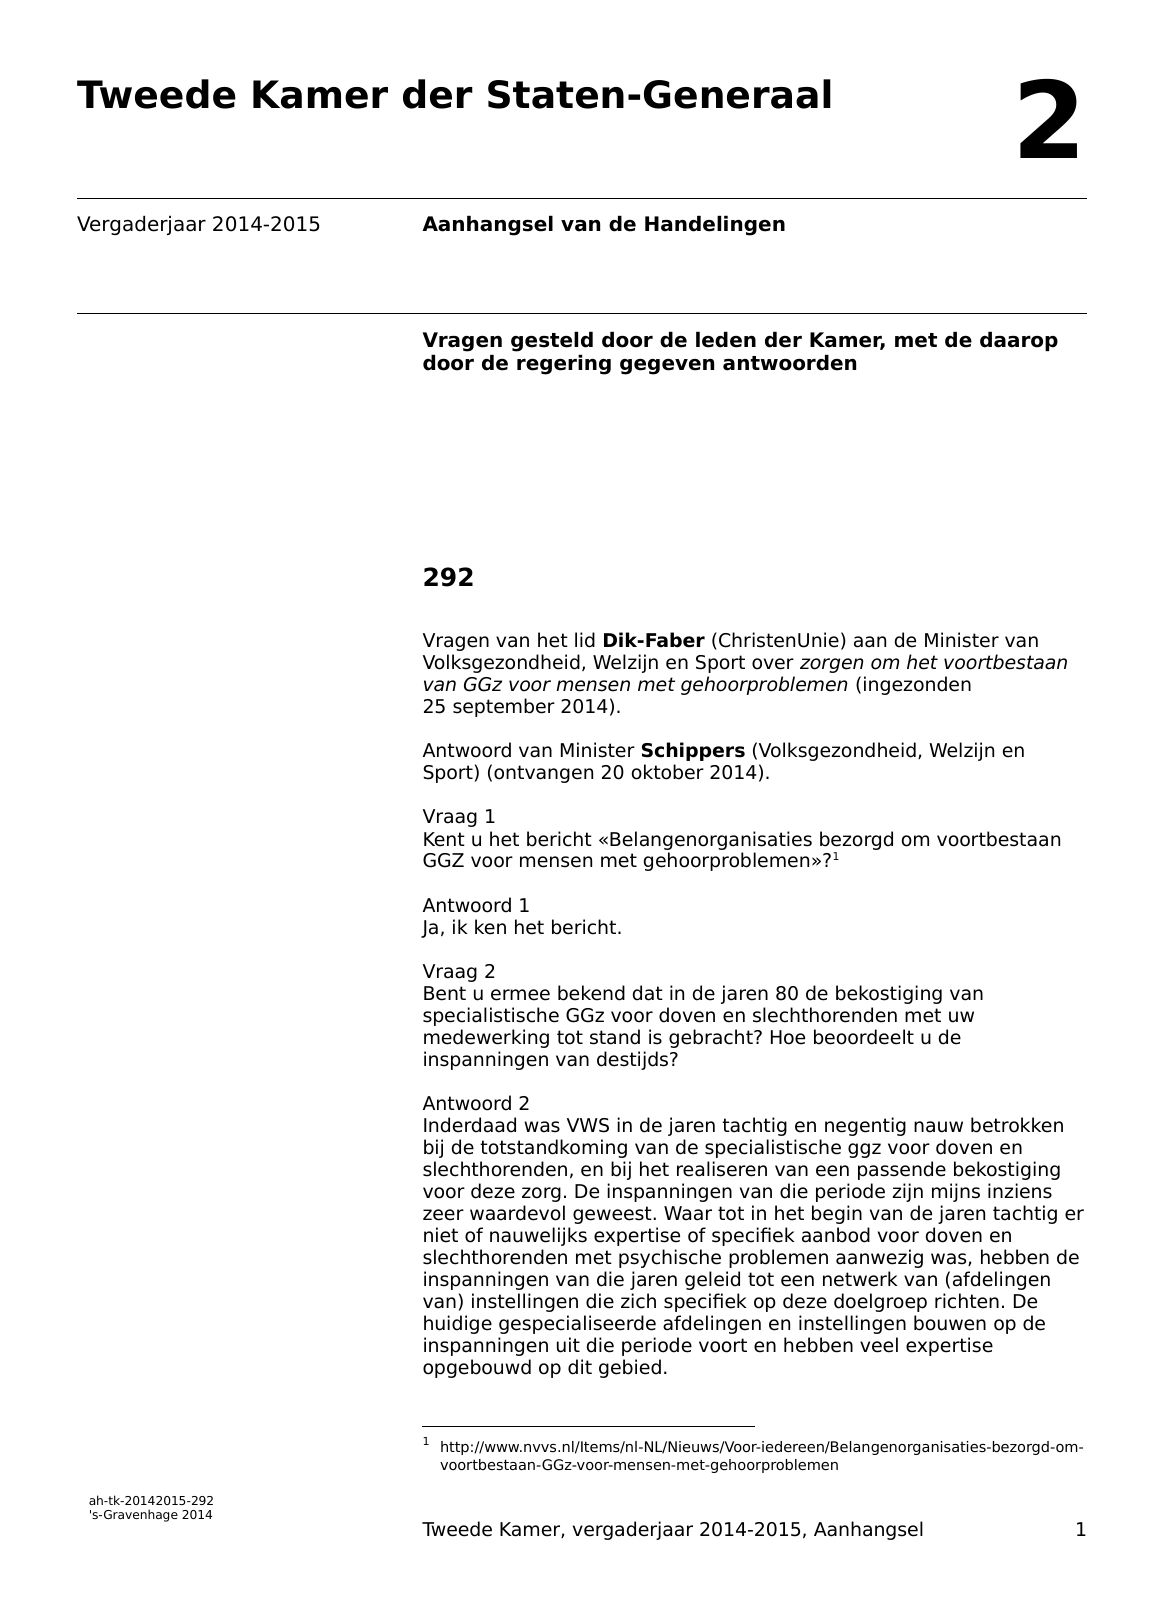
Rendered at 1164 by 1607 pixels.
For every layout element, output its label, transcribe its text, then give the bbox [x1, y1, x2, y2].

text ah-tk-20142015-292 [88, 1494, 323, 1508]
text http://www.nvvs.nl/Items/nl-NL/Nieuws/Voor-iedereen/Belangenorganisaties-bezorgd-om-voortbestaan-GGz-voor-mensen-met-gehoorproblemen [422, 1435, 1087, 1474]
text Antwoord van Minister Schippers (Volksgezondheid, Welzijn en Sport) (ontvangen 20 oktober 2014). [422, 740, 1087, 784]
text Vragen van het lid Dik-Faber (ChristenUnie) aan de Minister van Volksgezondheid, Welzijn en Sport over zorgen om het voortbestaan van GGz voor mensen met gehoorproblemen (ingezonden 25 september 2014). [422, 630, 1087, 718]
table_header 2 [886, 59, 1087, 198]
text 292 [422, 563, 1087, 592]
text 's-Gravenhage 2014 [88, 1508, 323, 1522]
text Inderdaad was VWS in de jaren tachtig en negentig nauw betrokken bij de totstandkoming van de specialistische ggz voor doven en slechthorenden, en bij het realiseren van een passende bekostiging voor deze zorg. De inspanningen van die periode zijn mijns inziens zeer waardevol geweest. Waar tot in het begin van de jaren tachtig er niet of nauwelijks expertise of specifiek aanbod voor doven en slechthorenden met psychische problemen aanwezig was, hebben de inspanningen van die jaren geleid tot een netwerk van (afdelingen van) instellingen die zich specifiek op deze doelgroep richten. De huidige gespecialiseerde afdelingen en instellingen bouwen op de inspanningen uit die periode voort en hebben veel expertise opgebouwd op dit gebied. [422, 1115, 1087, 1378]
text Bent u ermee bekend dat in de jaren 80 de bekostiging van specialistische GGz voor doven en slechthorenden met uw medewerking tot stand is gebracht? Hoe beoordeelt u de inspanningen van destijds? [422, 983, 1087, 1071]
table_header Tweede Kamer der Staten-Generaal [77, 59, 886, 198]
text Kent u het bericht «Belangenorganisaties bezorgd om voortbestaan GGZ voor mensen met gehoorproblemen»? [422, 828, 1087, 872]
table_cell Vragen gesteld door de leden der Kamer, met de daarop door de regering gegeven antwoorden [422, 314, 1087, 375]
text Antwoord 1 [422, 894, 1087, 917]
text Vraag 2 [422, 961, 1087, 983]
table_cell Vergaderjaar 2014-2015 [77, 199, 422, 313]
table_cell Aanhangsel van de Handelingen [422, 199, 1087, 313]
text Antwoord 2 [422, 1093, 1087, 1115]
table_cell [77, 314, 422, 375]
text Ja, ik ken het bericht. [422, 917, 1087, 938]
text Vraag 1 [422, 806, 1087, 828]
